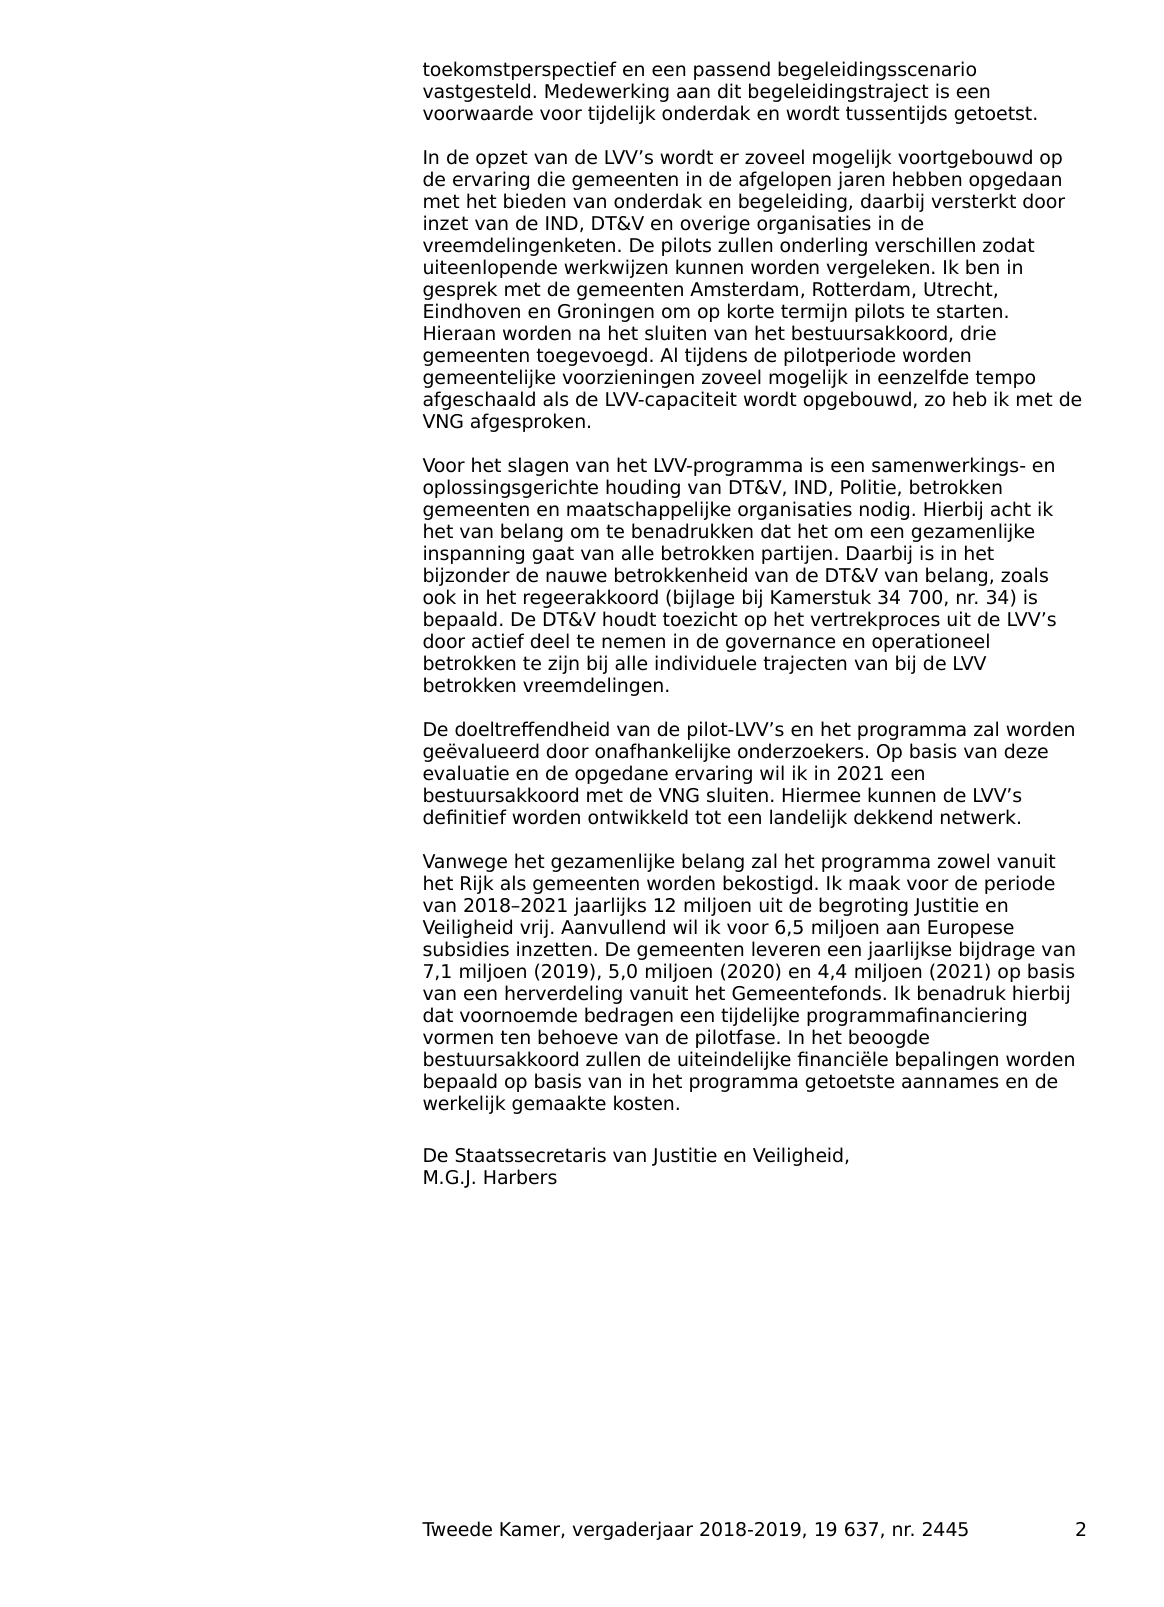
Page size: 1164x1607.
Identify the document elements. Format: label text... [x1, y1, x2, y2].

text Vanwege het gezamenlijke belang zal het programma zowel vanuit het Rijk als gemeenten worden bekostigd. Ik maak voor de periode van 2018–2021 jaarlijks 12 miljoen uit de begroting Justitie en Veiligheid vrij. Aanvullend wil ik voor 6,5 miljoen aan Europese subsidies inzetten. De gemeenten leveren een jaarlijkse bijdrage van 7,1 miljoen (2019), 5,0 miljoen (2020) en 4,4 miljoen (2021) op basis van een herverdeling vanuit het Gemeentefonds. Ik benadruk hierbij dat voornoemde bedragen een tijdelijke programmafinanciering vormen ten behoeve van de pilotfase. In het beoogde bestuursakkoord zullen de uiteindelijke financiële bepalingen worden bepaald op basis van in het programma getoetste aannames en de werkelijk gemaakte kosten. [422, 851, 1087, 1115]
text toekomstperspectief en een passend begeleidingsscenario vastgesteld. Medewerking aan dit begeleidingstraject is een voorwaarde voor tijdelijk onderdak en wordt tussentijds getoetst. [422, 59, 1087, 125]
text De Staatssecretaris van Justitie en Veiligheid, M.G.J. Harbers [422, 1145, 1087, 1189]
text Voor het slagen van het LVV-programma is een samenwerkings- en oplossingsgerichte houding van DT&V, IND, Politie, betrokken gemeenten en maatschappelijke organisaties nodig. Hierbij acht ik het van belang om te benadrukken dat het om een gezamenlijke inspanning gaat van alle betrokken partijen. Daarbij is in het bijzonder de nauwe betrokkenheid van de DT&V van belang, zoals ook in het regeerakkoord (bijlage bij Kamerstuk 34 700, nr. 34) is bepaald. De DT&V houdt toezicht op het vertrekproces uit de LVV’s door actief deel te nemen in de governance en operationeel betrokken te zijn bij alle individuele trajecten van bij de LVV betrokken vreemdelingen. [422, 455, 1087, 697]
text In de opzet van de LVV’s wordt er zoveel mogelijk voortgebouwd op de ervaring die gemeenten in de afgelopen jaren hebben opgedaan met het bieden van onderdak en begeleiding, daarbij versterkt door inzet van de IND, DT&V en overige organisaties in de vreemdelingenketen. De pilots zullen onderling verschillen zodat uiteenlopende werkwijzen kunnen worden vergeleken. Ik ben in gesprek met de gemeenten Amsterdam, Rotterdam, Utrecht, Eindhoven en Groningen om op korte termijn pilots te starten. Hieraan worden na het sluiten van het bestuursakkoord, drie gemeenten toegevoegd. Al tijdens de pilotperiode worden gemeentelijke voorzieningen zoveel mogelijk in eenzelfde tempo afgeschaald als de LVV-capaciteit wordt opgebouwd, zo heb ik met de VNG afgesproken. [422, 147, 1087, 433]
text De doeltreffendheid van de pilot-LVV’s en het programma zal worden geëvalueerd door onafhankelijke onderzoekers. Op basis van deze evaluatie en de opgedane ervaring wil ik in 2021 een bestuursakkoord met de VNG sluiten. Hiermee kunnen de LVV’s definitief worden ontwikkeld tot een landelijk dekkend netwerk. [422, 719, 1087, 829]
